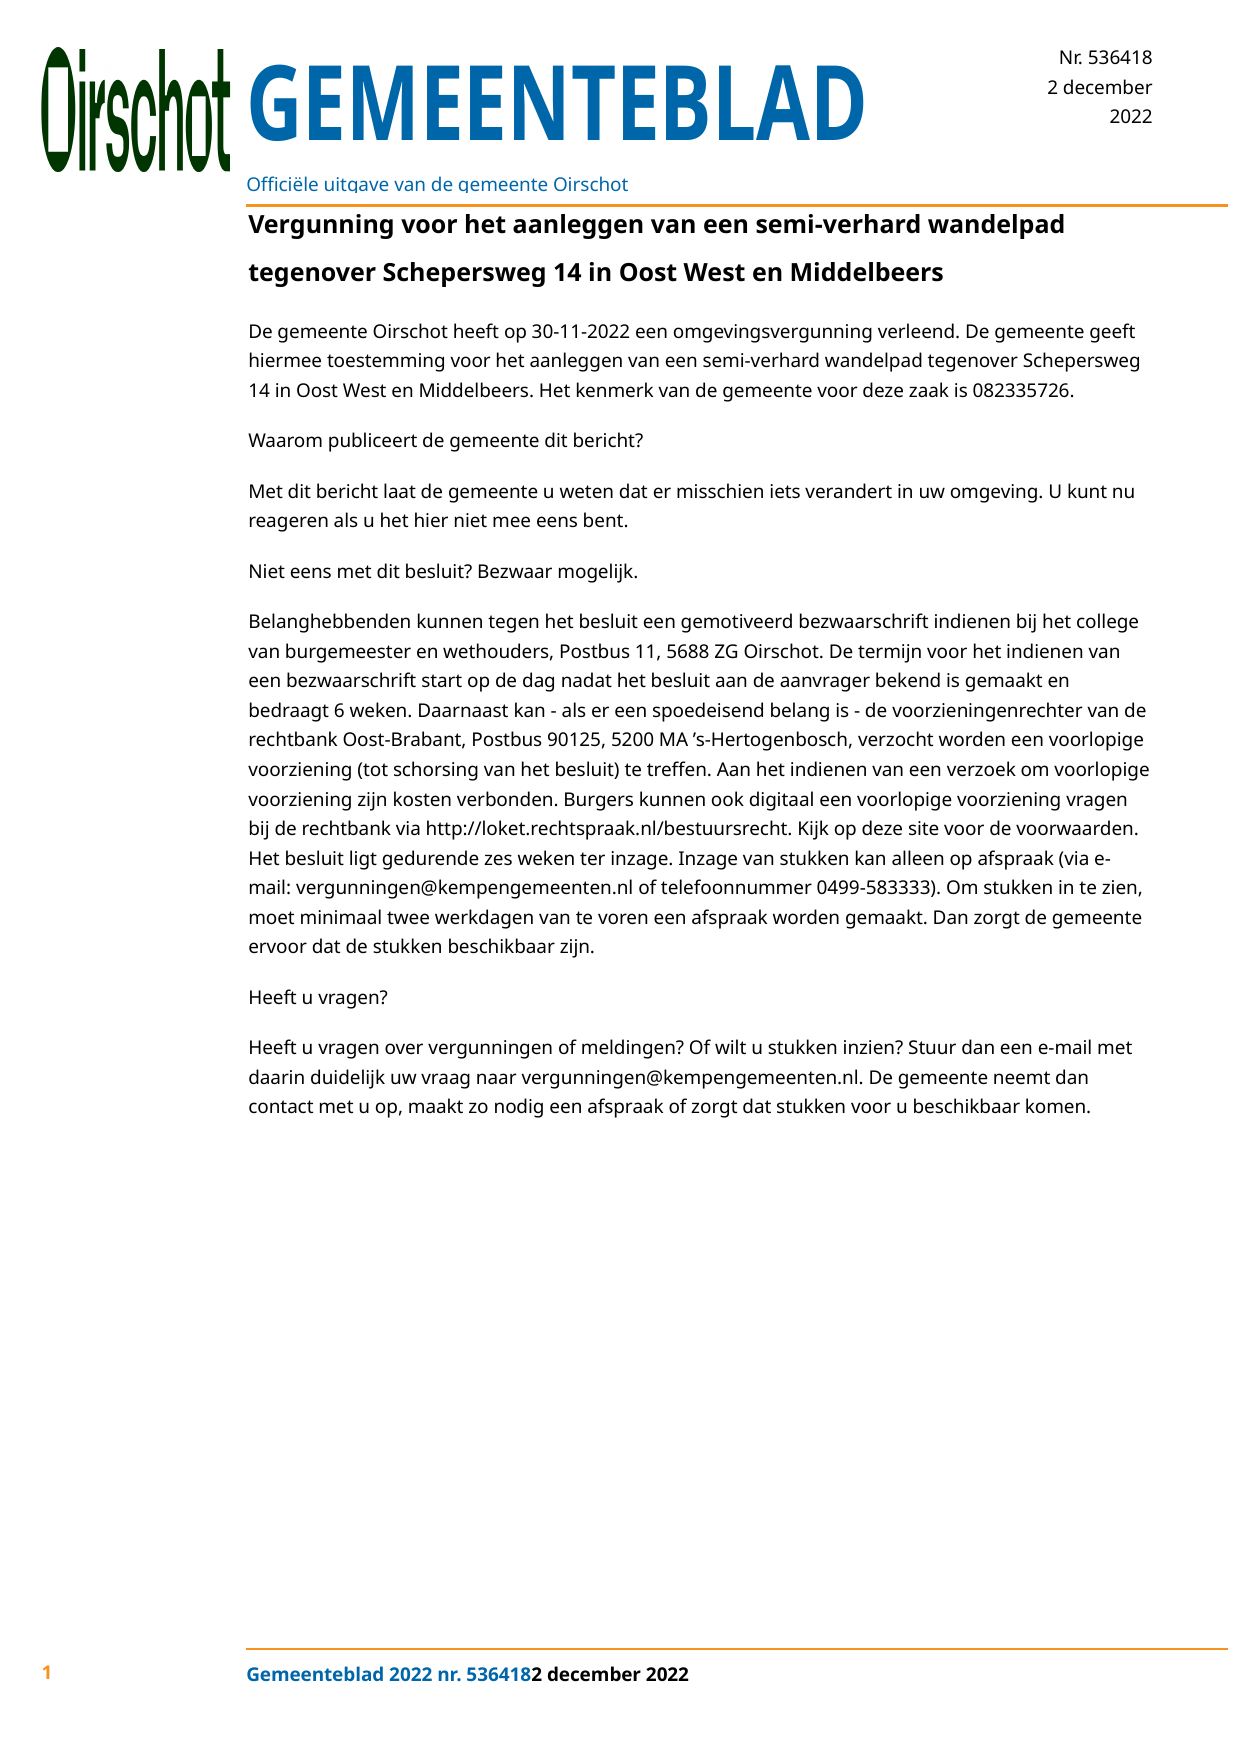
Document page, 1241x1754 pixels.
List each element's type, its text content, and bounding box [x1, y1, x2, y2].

text Met dit bericht laat de gemeente u weten dat er misschien iets verandert in uw omgeving. U kunt nu reageren als u het hier niet mee eens bent. [248, 478, 1152, 533]
text De gemeente Oirschot heeft op 30-11-2022 een omgevingsvergunning verleend. De gemeente geeft hiermee toestemming voor het aanleggen van een semi-verhard wandelpad tegenover Schepersweg 14 in Oost West en Middelbeers. Het kenmerk van de gemeente voor deze zaak is 082335726. [248, 318, 1152, 403]
text Heeft u vragen over vergunningen of meldingen? Of wilt u stukken inzien? Stuur dan een e-mail met daarin duidelijk uw vraag naar vergunningen@kempengemeenten.nl. De gemeente neemt dan contact met u op, maakt zo nodig een afspraak of zorgt dat stukken voor u beschikbaar komen. [248, 1034, 1152, 1119]
text Belanghebbenden kunnen tegen het besluit een gemotiveerd bezwaarschrift indienen bij het college van burgemeester en wethouders, Postbus 11, 5688 ZG Oirschot. De termijn voor het indienen van een bezwaarschrift start op de dag nadat het besluit aan de aanvrager bekend is gemaakt en bedraagt 6 weken. Daarnaast kan - als er een spoedeisend belang is - de voorzieningenrechter van de rechtbank Oost-Brabant, Postbus 90125, 5200 MA ’s-Hertogenbosch, verzocht worden een voorlopige voorziening (tot schorsing van het besluit) te treffen. Aan het indienen van een verzoek om voorlopige voorziening zijn kosten verbonden. Burgers kunnen ook digitaal een voorlopige voorziening vragen bij de rechtbank via http://loket.rechtspraak.nl/bestuursrecht. Kijk op deze site voor de voorwaarden. Het besluit ligt gedurende zes weken ter inzage. Inzage van stukken kan alleen op afspraak (via e-mail: vergunningen@kempengemeenten.nl of telefoonnummer 0499-583333). Om stukken in te zien, moet minimaal twee werkdagen van te voren een afspraak worden gemaakt. Dan zorgt de gemeente ervoor dat de stukken beschikbaar zijn. [248, 608, 1152, 959]
text Vergunning voor het aanleggen van een semi-verhard wandelpad tegenover Schepersweg 14 in Oost West en Middelbeers [248, 207, 1152, 288]
text Waarom publiceert de gemeente dit bericht? [248, 427, 1152, 453]
text Heeft u vragen? [248, 984, 1152, 1010]
picture [41, 47, 231, 172]
text Niet eens met dit besluit? Bezwaar mogelijk. [248, 558, 1152, 584]
